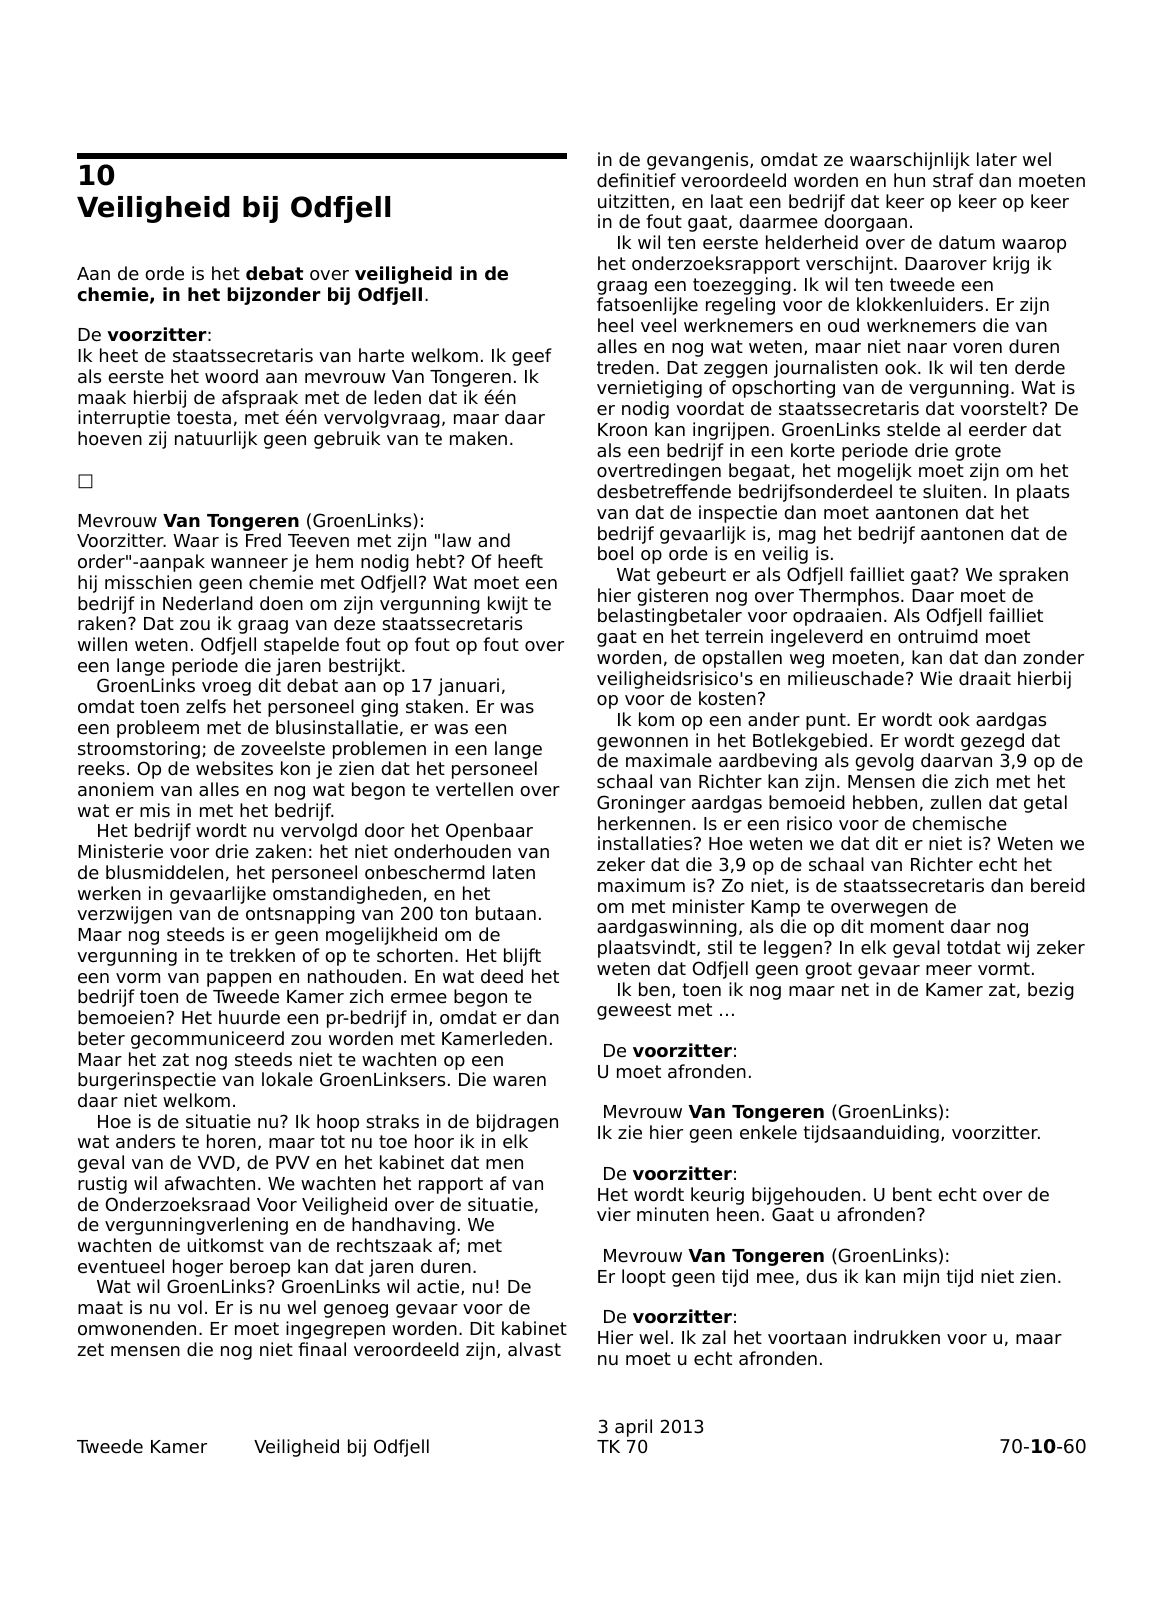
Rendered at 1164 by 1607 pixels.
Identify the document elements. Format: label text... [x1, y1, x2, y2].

text GroenLinks vroeg dit debat aan op 17 januari, omdat toen zelfs het personeel ging staken. Er was een probleem met de blusinstallatie, er was een stroomstoring; de zoveelste problemen in een lange reeks. Op de websites kon je zien dat het personeel anoniem van alles en nog wat begon te vertellen over wat er mis in met het bedrijf. [77, 676, 567, 821]
text Hier wel. Ik zal het voortaan indrukken voor u, maar nu moet u echt afronden. [596, 1328, 1087, 1369]
text Mevrouw Van Tongeren (GroenLinks): [77, 510, 567, 531]
text Ik kom op een ander punt. Er wordt ook aardgas gewonnen in het Botlekgebied. Er wordt gezegd dat de maximale aardbeving als gevolg daarvan 3,9 op de schaal van Richter kan zijn. Mensen die zich met het Groninger aardgas bemoeid hebben, zullen dat getal herkennen. Is er een risico voor de chemische installaties? Hoe weten we dat dit er niet is? Weten we zeker dat die 3,9 op de schaal van Richter echt het maximum is? Zo niet, is de staatssecretaris dan bereid om met minister Kamp te overwegen de aardgaswinning, als die op dit moment daar nog plaatsvindt, stil te leggen? In elk geval totdat wij zeker weten dat Odfjell geen groot gevaar meer vormt. [596, 710, 1087, 979]
text Wat gebeurt er als Odfjell failliet gaat? We spraken hier gisteren nog over Thermphos. Daar moet de belastingbetaler voor opdraaien. Als Odfjell failliet gaat en het terrein ingeleverd en ontruimd moet worden, de opstallen weg moeten, kan dat dan zonder veiligheidsrisico's en milieuschade? Wie draait hierbij op voor de kosten? [596, 565, 1087, 710]
text Er loopt geen tijd mee, dus ik kan mijn tijd niet zien. [596, 1267, 1087, 1287]
text Het bedrijf wordt nu vervolgd door het Openbaar Ministerie voor drie zaken: het niet onderhouden van de blusmiddelen, het personeel onbeschermd laten werken in gevaarlijke omstandigheden, en het verzwijgen van de ontsnapping van 200 ton butaan. Maar nog steeds is er geen mogelijkheid om de vergunning in te trekken of op te schorten. Het blijft een vorm van pappen en nathouden. En wat deed het bedrijf toen de Tweede Kamer zich ermee begon te bemoeien? Het huurde een pr-bedrijf in, omdat er dan beter gecommuniceerd zou worden met Kamerleden. Maar het zat nog steeds niet te wachten op een burgerinspectie van lokale GroenLinksers. Die waren daar niet welkom. [77, 821, 567, 1112]
text Mevrouw Van Tongeren (GroenLinks): [596, 1246, 1087, 1267]
title 10 Veiligheid bij Odfjell [77, 159, 567, 224]
text Aan de orde is het debat over veiligheid in de chemie, in het bijzonder bij Odfjell. [77, 264, 567, 305]
text Ik zie hier geen enkele tijdsaanduiding, voorzitter. [596, 1123, 1087, 1144]
text De voorzitter: [596, 1307, 1087, 1328]
text Ik heet de staatssecretaris van harte welkom. Ik geef als eerste het woord aan mevrouw Van Tongeren. Ik maak hierbij de afspraak met de leden dat ik één interruptie toesta, met één vervolgvraag, maar daar hoeven zij natuurlijk geen gebruik van te maken. [77, 346, 567, 450]
text De voorzitter: [77, 325, 567, 346]
text Het wordt keurig bijgehouden. U bent echt over de vier minuten heen. Gaat u afronden? [596, 1184, 1087, 1226]
text Hoe is de situatie nu? Ik hoop straks in de bijdragen wat anders te horen, maar tot nu toe hoor ik in elk geval van de VVD, de PVV en het kabinet dat men rustig wil afwachten. We wachten het rapport af van de Onderzoeksraad Voor Veiligheid over de situatie, de vergunningverlening en de handhaving. We wachten de uitkomst van de rechtszaak af; met eventueel hoger beroep kan dat jaren duren. [77, 1112, 567, 1277]
text Ik ben, toen ik nog maar net in de Kamer zat, bezig geweest met … [596, 979, 1087, 1021]
text □ [77, 470, 567, 490]
text Mevrouw Van Tongeren (GroenLinks): [596, 1102, 1087, 1123]
text Voorzitter. Waar is Fred Teeven met zijn "law and order"-aanpak wanneer je hem nodig hebt? Of heeft hij misschien geen chemie met Odfjell? Wat moet een bedrijf in Nederland doen om zijn vergunning kwijt te raken? Dat zou ik graag van deze staatssecretaris willen weten. Odfjell stapelde fout op fout op fout over een lange periode die jaren bestrijkt. [77, 531, 567, 676]
text Ik wil ten eerste helderheid over de datum waarop het onderzoeksrapport verschijnt. Daarover krijg ik graag een toezegging. Ik wil ten tweede een fatsoenlijke regeling voor de klokkenluiders. Er zijn heel veel werknemers en oud werknemers die van alles en nog wat weten, maar niet naar voren duren treden. Dat zeggen journalisten ook. Ik wil ten derde vernietiging of opschorting van de vergunning. Wat is er nodig voordat de staatssecretaris dat voorstelt? De Kroon kan ingrijpen. GroenLinks stelde al eerder dat als een bedrijf in een korte periode drie grote overtredingen begaat, het mogelijk moet zijn om het desbetreffende bedrijfsonderdeel te sluiten. In plaats van dat de inspectie dan moet aantonen dat het bedrijf gevaarlijk is, mag het bedrijf aantonen dat de boel op orde is en veilig is. [596, 233, 1087, 565]
text U moet afronden. [596, 1062, 1087, 1082]
text De voorzitter: [596, 1041, 1087, 1062]
text De voorzitter: [596, 1164, 1087, 1184]
text in de gevangenis, omdat ze waarschijnlijk later wel definitief veroordeeld worden en hun straf dan moeten uitzitten, en laat een bedrijf dat keer op keer op keer in de fout gaat, daarmee doorgaan. [596, 150, 1087, 233]
text Wat wil GroenLinks? GroenLinks wil actie, nu! De maat is nu vol. Er is nu wel genoeg gevaar voor de omwonenden. Er moet ingegrepen worden. Dit kabinet zet mensen die nog niet finaal veroordeeld zijn, alvast [77, 1277, 567, 1360]
